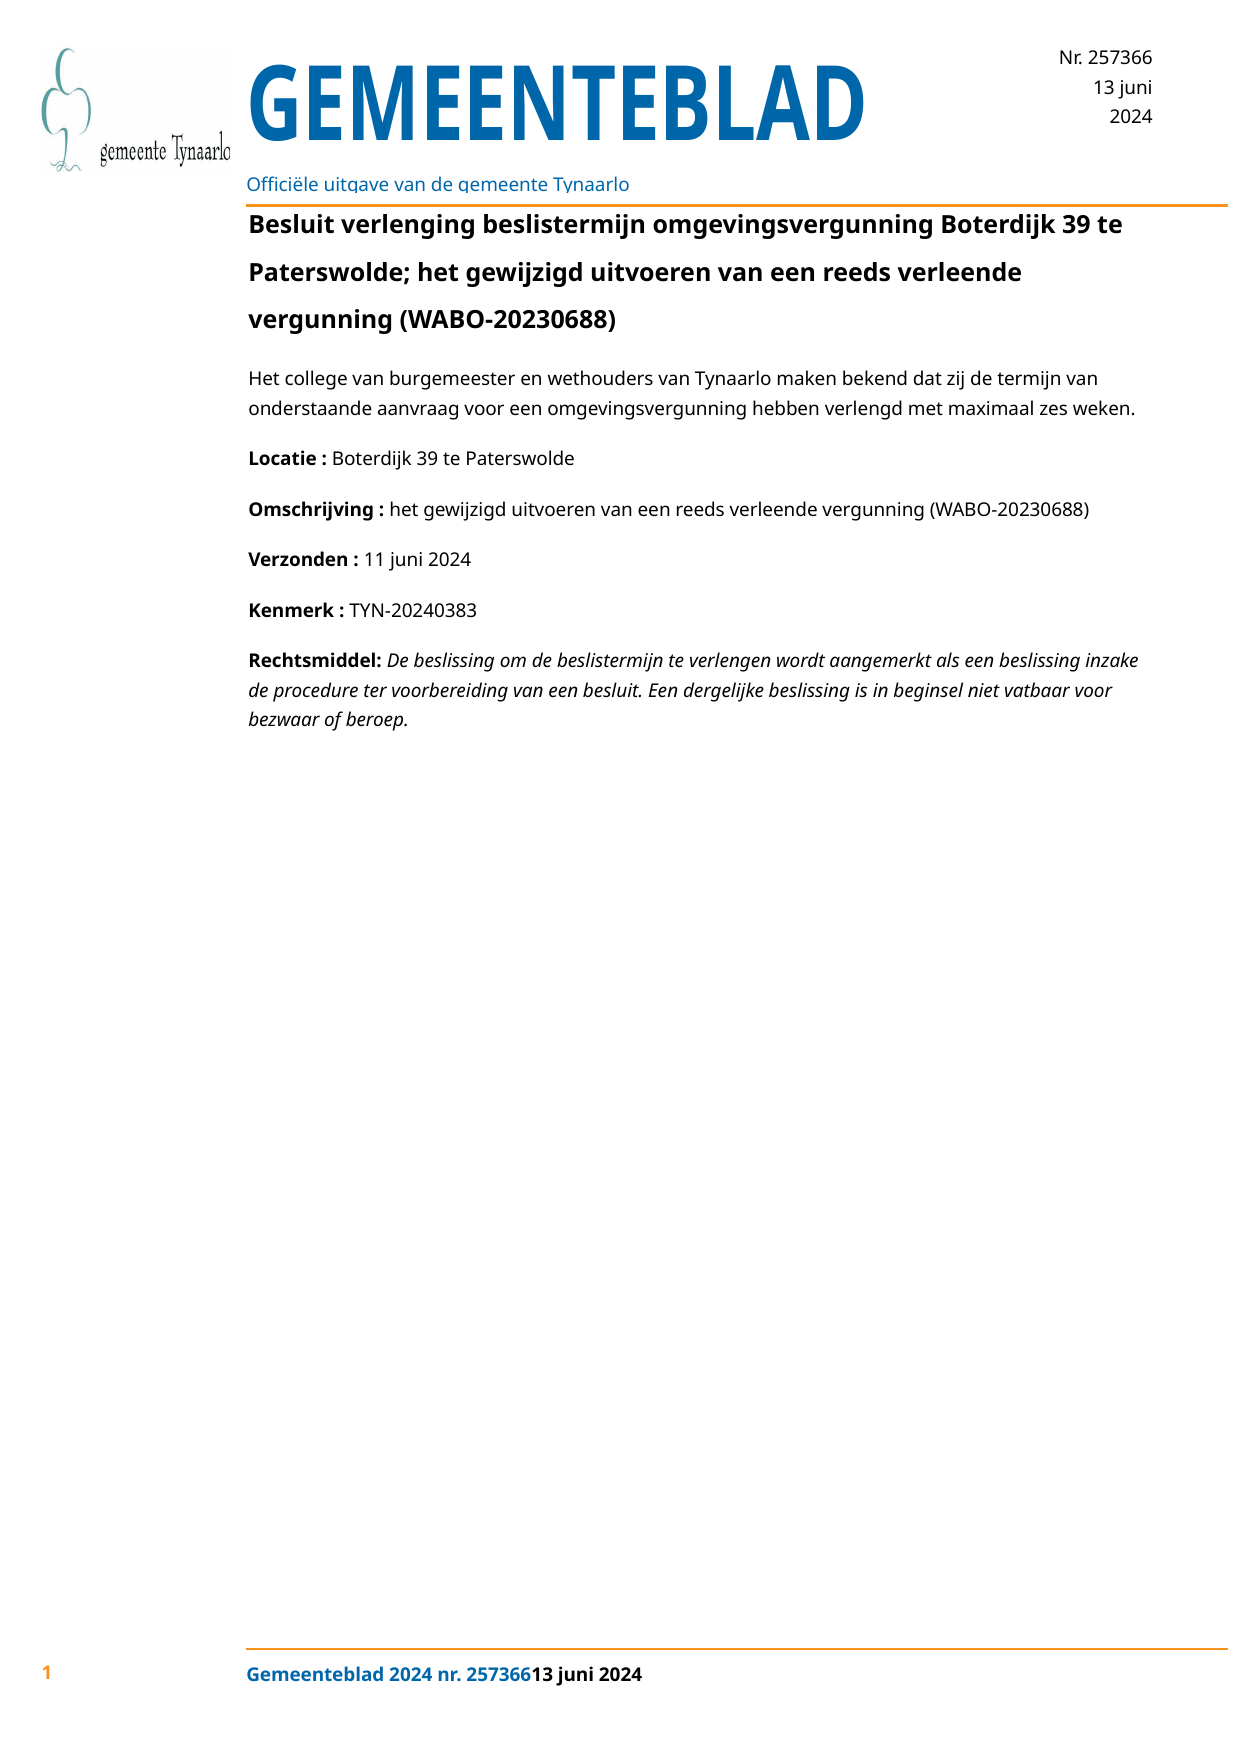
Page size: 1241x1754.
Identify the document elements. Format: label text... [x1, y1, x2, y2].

picture [41, 47, 231, 172]
text Verzonden : 11 juni 2024 [248, 546, 1152, 572]
text Het college van burgemeester en wethouders van Tynaarlo maken bekend dat zij de termijn van onderstaande aanvraag voor een omgevingsvergunning hebben verlengd met maximaal zes weken. [248, 366, 1152, 421]
text Omschrijving : het gewijzigd uitvoeren van een reeds verleende vergunning (WABO-20230688) [248, 496, 1152, 522]
text Rechtsmiddel: De beslissing om de beslistermijn te verlengen wordt aangemerkt als een beslissing inzake de procedure ter voorbereiding van een besluit. Een dergelijke beslissing is in beginsel niet vatbaar voor bezwaar of beroep. [248, 647, 1152, 732]
text Kenmerk : TYN-20240383 [248, 597, 1152, 622]
text Besluit verlenging beslistermijn omgevingsvergunning Boterdijk 39 te Paterswolde; het gewijzigd uitvoeren van een reeds verleende vergunning (WABO-20230688) [248, 207, 1152, 336]
text Locatie : Boterdijk 39 te Paterswolde [248, 446, 1152, 471]
